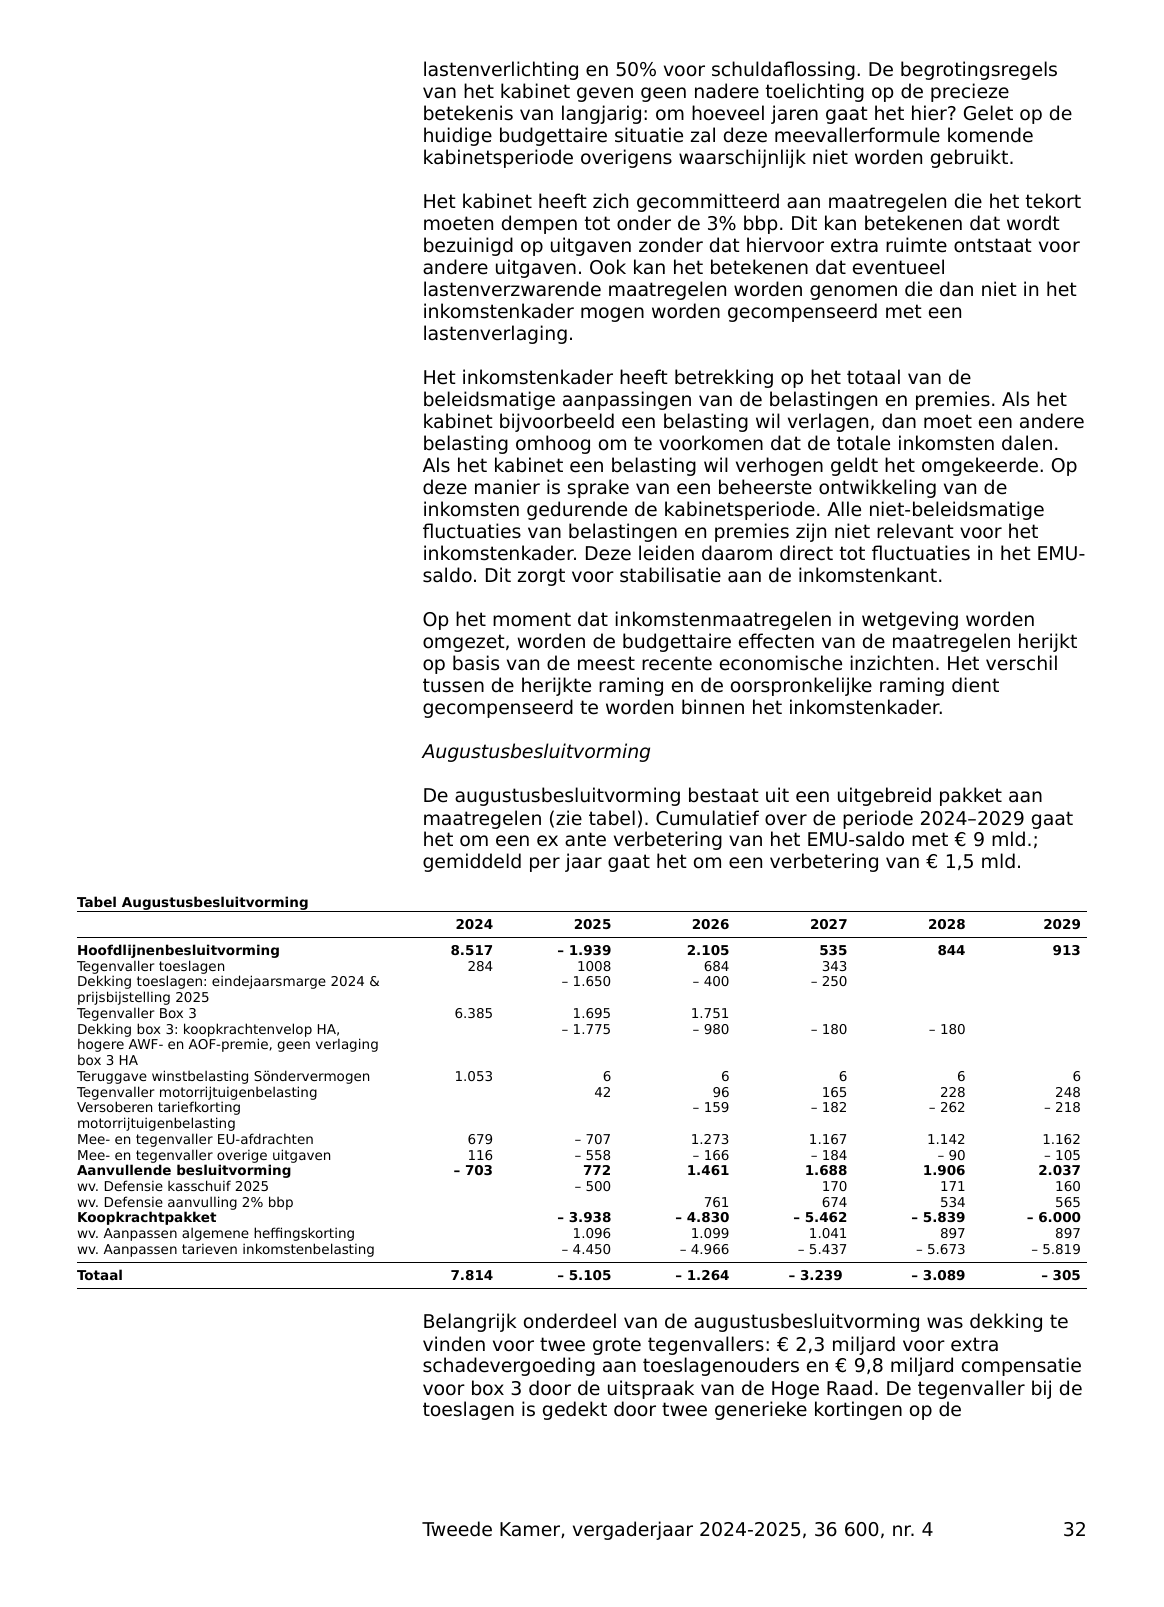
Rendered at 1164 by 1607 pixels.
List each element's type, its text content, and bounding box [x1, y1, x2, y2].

table_cell 1.906 [853, 1163, 971, 1179]
table_cell [499, 1100, 617, 1132]
table_cell Hoofdlijnenbesluitvorming [77, 938, 381, 958]
table_cell wv. Defensie aanvulling 2% bbp [77, 1195, 381, 1210]
table_cell [381, 974, 499, 1006]
subtitle Augustusbesluitvorming [422, 741, 1087, 763]
table_cell – 166 [617, 1147, 735, 1163]
table_cell Mee- en tegenvaller EU-afdrachten [77, 1132, 381, 1147]
table_cell – 980 [617, 1021, 735, 1069]
table_cell – 4.450 [499, 1242, 617, 1262]
table_cell – 262 [853, 1100, 971, 1132]
table_cell 1.688 [735, 1163, 853, 1179]
table_cell [381, 1179, 499, 1194]
table_cell Mee- en tegenvaller overige uitgaven [77, 1147, 381, 1163]
table_cell [381, 1226, 499, 1242]
table_cell 674 [735, 1195, 853, 1210]
table_cell – 250 [735, 974, 853, 1006]
table_cell – 3.089 [853, 1263, 971, 1288]
table_cell 165 [735, 1084, 853, 1100]
table_cell – 500 [499, 1179, 617, 1194]
table_cell 96 [617, 1084, 735, 1100]
table_cell 844 [853, 938, 971, 958]
table_cell [617, 1179, 735, 1194]
table_cell – 5.673 [853, 1242, 971, 1262]
table_cell – 90 [853, 1147, 971, 1163]
table_cell – 6.000 [971, 1210, 1087, 1226]
table_cell Versoberen tariefkorting motorrijtuigenbelasting [77, 1100, 381, 1132]
table_cell 2027 [735, 912, 853, 937]
table_cell [971, 1021, 1087, 1069]
table_cell 2.105 [617, 938, 735, 958]
table_cell 679 [381, 1132, 499, 1147]
text Het inkomstenkader heeft betrekking op het totaal van de beleidsmatige aanpassingen van de belastingen en premies. Als het kabinet bijvoorbeeld een belasting wil verlagen, dan moet een andere belasting omhoog om te voorkomen dat de totale inkomsten dalen. Als het kabinet een belasting wil verhogen geldt het omgekeerde. Op deze manier is sprake van een beheerste ontwikkeling van de inkomsten gedurende de kabinetsperiode. Alle niet-beleidsmatige fluctuaties van belastingen en premies zijn niet relevant voor het inkomstenkader. Deze leiden daarom direct tot fluctuaties in het EMU-saldo. Dit zorgt voor stabilisatie aan de inkomstenkant. [422, 367, 1087, 587]
table_cell Aanvullende besluitvorming [77, 1163, 381, 1179]
table_cell 6 [735, 1069, 853, 1084]
text De augustusbesluitvorming bestaat uit een uitgebreid pakket aan maatregelen (zie tabel). Cumulatief over de periode 2024–2029 gaat het om een ex ante verbetering van het EMU-saldo met € 9 mld.; gemiddeld per jaar gaat het om een verbetering van € 1,5 mld. [422, 785, 1087, 873]
table_cell 8.517 [381, 938, 499, 958]
table_cell [381, 1242, 499, 1262]
table_cell [971, 959, 1087, 974]
table_cell Tegenvaller motorrijtuigenbelasting [77, 1084, 381, 1100]
table_cell 1.273 [617, 1132, 735, 1147]
table_cell 248 [971, 1084, 1087, 1100]
table_cell Teruggave winstbelasting Söndervermogen [77, 1069, 381, 1084]
table_cell 897 [853, 1226, 971, 1242]
table_cell 2024 [381, 912, 499, 937]
table_cell – 1.264 [617, 1263, 735, 1288]
table_cell 343 [735, 959, 853, 974]
table_cell 897 [971, 1226, 1087, 1242]
text Het kabinet heeft zich gecommitteerd aan maatregelen die het tekort moeten dempen tot onder de 3% bbp. Dit kan betekenen dat wordt bezuinigd op uitgaven zonder dat hiervoor extra ruimte ontstaat voor andere uitgaven. Ook kan het betekenen dat eventueel lastenverzwarende maatregelen worden genomen die dan niet in het inkomstenkader mogen worden gecompenseerd met een lastenverlaging. [422, 191, 1087, 345]
text Belangrijk onderdeel van de augustusbesluitvorming was dekking te vinden voor twee grote tegenvallers: € 2,3 miljard voor extra schadevergoeding aan toeslagenouders en € 9,8 miljard compensatie voor box 3 door de uitspraak van de Hoge Raad. De tegenvaller bij de toeslagen is gedekt door twee generieke kortingen op de [422, 1311, 1087, 1421]
table_cell – 400 [617, 974, 735, 1006]
table_cell – 558 [499, 1147, 617, 1163]
table_cell 6.385 [381, 1006, 499, 1021]
table_cell – 305 [971, 1263, 1087, 1288]
table_cell – 707 [499, 1132, 617, 1147]
table_cell – 3.938 [499, 1210, 617, 1226]
table_cell – 1.650 [499, 974, 617, 1006]
table_cell 1008 [499, 959, 617, 974]
table_cell 170 [735, 1179, 853, 1194]
table_cell 2028 [853, 912, 971, 937]
table_cell – 3.239 [735, 1263, 853, 1288]
table_cell [853, 959, 971, 974]
table_cell – 1.775 [499, 1021, 617, 1069]
table_cell 1.041 [735, 1226, 853, 1242]
table_cell – 1.939 [499, 938, 617, 958]
table_cell Tegenvaller Box 3 [77, 1006, 381, 1021]
table_cell [499, 1195, 617, 1210]
table_cell – 105 [971, 1147, 1087, 1163]
table_cell – 5.819 [971, 1242, 1087, 1262]
table_cell – 184 [735, 1147, 853, 1163]
table_cell 761 [617, 1195, 735, 1210]
table_cell 913 [971, 938, 1087, 958]
table_cell – 4.966 [617, 1242, 735, 1262]
text lastenverlichting en 50% voor schuldaflossing. De begrotingsregels van het kabinet geven geen nadere toelichting op de precieze betekenis van langjarig: om hoeveel jaren gaat het hier? Gelet op de huidige budgettaire situatie zal deze meevallerformule komende kabinetsperiode overigens waarschijnlijk niet worden gebruikt. [422, 59, 1087, 169]
table_cell 6 [971, 1069, 1087, 1084]
table_cell [381, 1084, 499, 1100]
table_cell 2.037 [971, 1163, 1087, 1179]
table_cell 160 [971, 1179, 1087, 1194]
table_cell 2029 [971, 912, 1087, 937]
table_cell 1.142 [853, 1132, 971, 1147]
table_cell – 5.437 [735, 1242, 853, 1262]
table_cell [971, 974, 1087, 1006]
table_cell [77, 912, 381, 937]
table_cell 6 [499, 1069, 617, 1084]
table_cell wv. Aanpassen algemene heffingskorting [77, 1226, 381, 1242]
table_cell Tegenvaller toeslagen [77, 959, 381, 974]
table_cell 535 [735, 938, 853, 958]
table_cell 2025 [499, 912, 617, 937]
table_cell – 180 [853, 1021, 971, 1069]
table_cell 6 [853, 1069, 971, 1084]
table_cell 1.099 [617, 1226, 735, 1242]
table_cell 1.751 [617, 1006, 735, 1021]
table_cell – 218 [971, 1100, 1087, 1132]
table_cell 284 [381, 959, 499, 974]
table_cell 1.053 [381, 1069, 499, 1084]
table_cell 1.096 [499, 1226, 617, 1242]
table_cell – 159 [617, 1100, 735, 1132]
table_cell 684 [617, 959, 735, 974]
table_cell [381, 1210, 499, 1226]
table_cell 6 [617, 1069, 735, 1084]
table_cell Dekking toeslagen: eindejaarsmarge 2024 & prijsbijstelling 2025 [77, 974, 381, 1006]
table_cell wv. Defensie kasschuif 2025 [77, 1179, 381, 1194]
table_cell 772 [499, 1163, 617, 1179]
table_cell 1.167 [735, 1132, 853, 1147]
table_cell – 5.462 [735, 1210, 853, 1226]
table_cell [381, 1100, 499, 1132]
table_cell [381, 1021, 499, 1069]
table_cell [735, 1006, 853, 1021]
table_cell wv. Aanpassen tarieven inkomstenbelasting [77, 1242, 381, 1262]
table_cell Totaal [77, 1263, 381, 1288]
table_cell [381, 1195, 499, 1210]
table_cell 534 [853, 1195, 971, 1210]
table_cell [853, 974, 971, 1006]
table_cell Koopkrachtpakket [77, 1210, 381, 1226]
table_cell 7.814 [381, 1263, 499, 1288]
table_cell – 4.830 [617, 1210, 735, 1226]
table_cell – 703 [381, 1163, 499, 1179]
table_cell 1.162 [971, 1132, 1087, 1147]
text Op het moment dat inkomstenmaatregelen in wetgeving worden omgezet, worden de budgettaire effecten van de maatregelen herijkt op basis van de meest recente economische inzichten. Het verschil tussen de herijkte raming en de oorspronkelijke raming dient gecompenseerd te worden binnen het inkomstenkader. [422, 609, 1087, 719]
table_cell – 182 [735, 1100, 853, 1132]
table_cell – 5.839 [853, 1210, 971, 1226]
table_cell 228 [853, 1084, 971, 1100]
table_cell [853, 1006, 971, 1021]
table_cell – 5.105 [499, 1263, 617, 1288]
table_cell 565 [971, 1195, 1087, 1210]
table_cell 171 [853, 1179, 971, 1194]
table_cell Dekking box 3: koopkrachtenvelop HA, hogere AWF- en AOF-premie, geen verlaging box 3 HA [77, 1021, 381, 1069]
table_cell [971, 1006, 1087, 1021]
table_cell 116 [381, 1147, 499, 1163]
table_cell 1.695 [499, 1006, 617, 1021]
table_header Tabel Augustusbesluitvorming [77, 895, 1087, 911]
table_cell 42 [499, 1084, 617, 1100]
table_cell 2026 [617, 912, 735, 937]
table_cell 1.461 [617, 1163, 735, 1179]
table_cell – 180 [735, 1021, 853, 1069]
